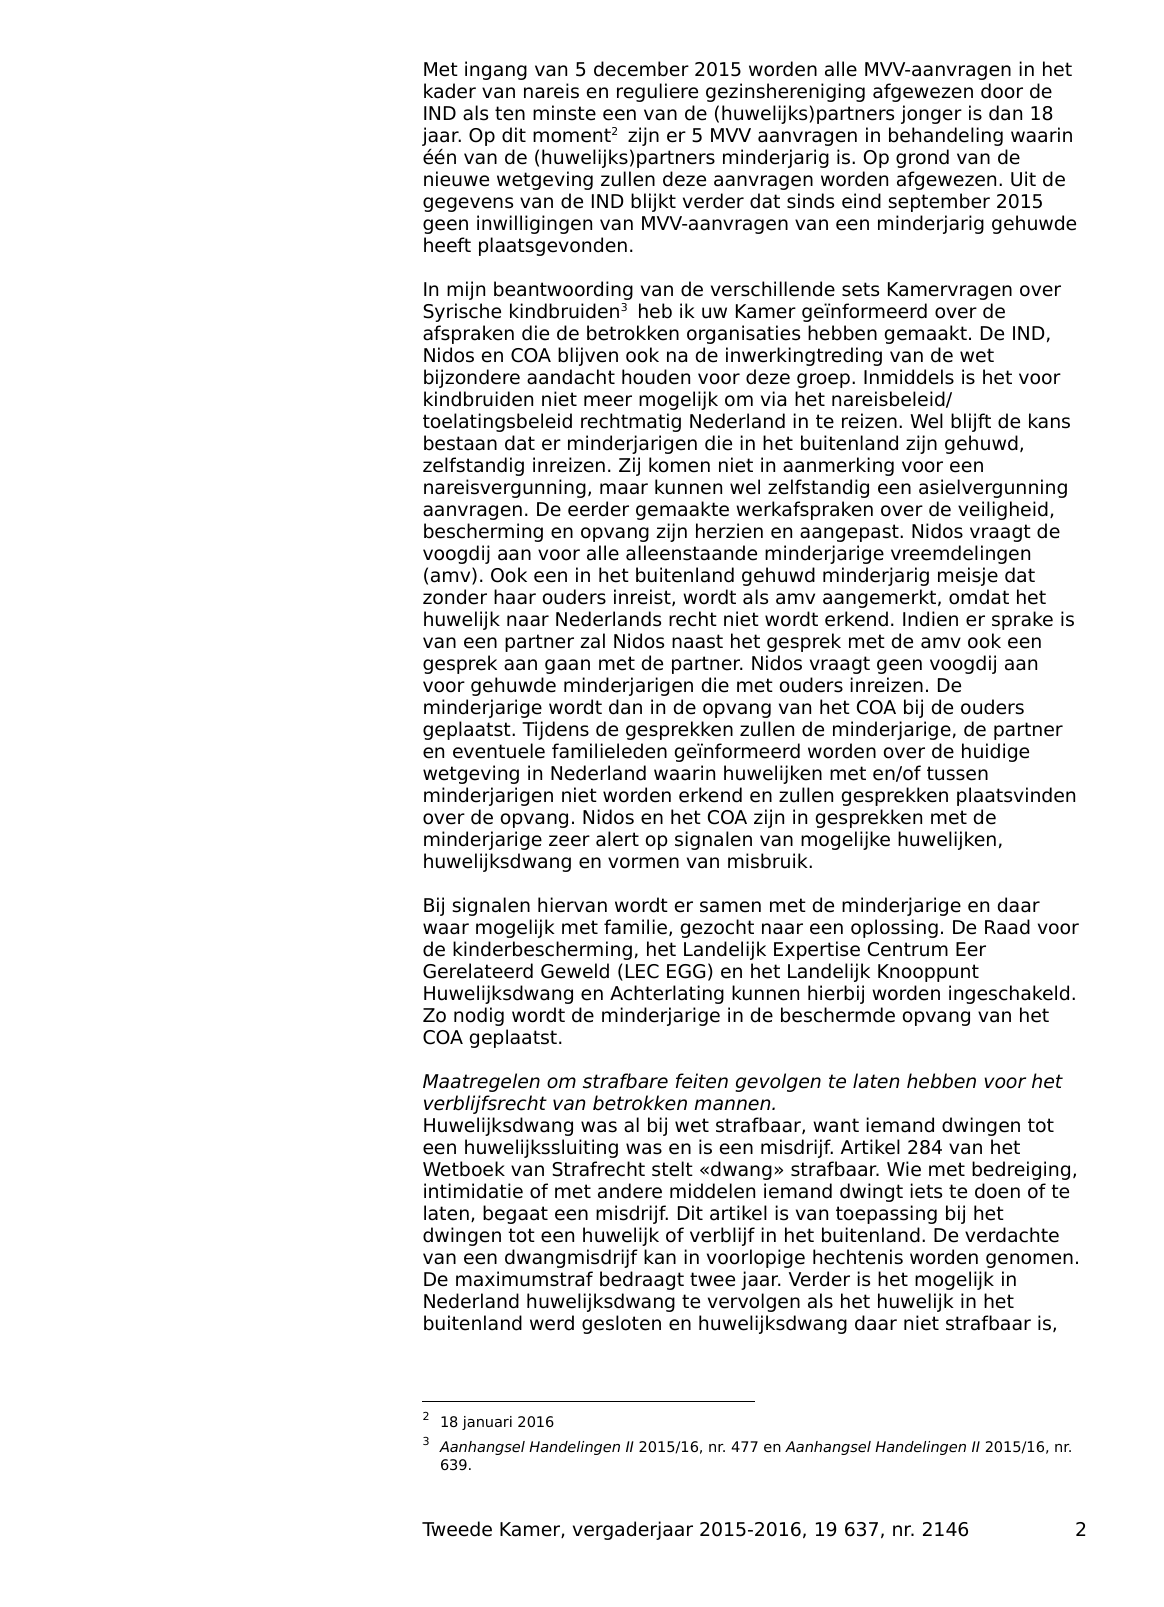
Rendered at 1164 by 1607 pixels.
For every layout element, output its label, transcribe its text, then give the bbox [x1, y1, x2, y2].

text Huwelijksdwang was al bij wet strafbaar, want iemand dwingen tot een huwelijkssluiting was en is een misdrijf. Artikel 284 van het Wetboek van Strafrecht stelt «dwang» strafbaar. Wie met bedreiging, intimidatie of met andere middelen iemand dwingt iets te doen of te laten, begaat een misdrijf. Dit artikel is van toepassing bij het dwingen tot een huwelijk of verblijf in het buitenland. De verdachte van een dwangmisdrijf kan in voorlopige hechtenis worden genomen. De maximumstraf bedraagt twee jaar. Verder is het mogelijk in Nederland huwelijksdwang te vervolgen als het huwelijk in het buitenland werd gesloten en huwelijksdwang daar niet strafbaar is, [422, 1115, 1087, 1334]
text Bij signalen hiervan wordt er samen met de minderjarige en daar waar mogelijk met familie, gezocht naar een oplossing. De Raad voor de kinderbescherming, het Landelijk Expertise Centrum Eer Gerelateerd Geweld (LEC EGG) en het Landelijk Knooppunt Huwelijksdwang en Achterlating kunnen hierbij worden ingeschakeld. Zo nodig wordt de minderjarige in de beschermde opvang van het COA geplaatst. [422, 895, 1087, 1048]
text 18 januari 2016 [422, 1410, 1087, 1432]
text Met ingang van 5 december 2015 worden alle MVV-aanvragen in het kader van nareis en reguliere gezinshereniging afgewezen door de IND als ten minste een van de (huwelijks)partners jonger is dan 18 jaar. Op dit moment zijn er 5 MVV aanvragen in behandeling waarin één van de (huwelijks)partners minderjarig is. Op grond van de nieuwe wetgeving zullen deze aanvragen worden afgewezen. Uit de gegevens van de IND blijkt verder dat sinds eind september 2015 geen inwilligingen van MVV-aanvragen van een minderjarig gehuwde heeft plaatsgevonden. [422, 59, 1087, 257]
text Aanhangsel Handelingen II 2015/16, nr. 477 en Aanhangsel Handelingen II 2015/16, nr. 639. [422, 1435, 1087, 1474]
text In mijn beantwoording van de verschillende sets Kamervragen over Syrische kindbruiden heb ik uw Kamer geïnformeerd over de afspraken die de betrokken organisaties hebben gemaakt. De IND, Nidos en COA blijven ook na de inwerkingtreding van de wet bijzondere aandacht houden voor deze groep. Inmiddels is het voor kindbruiden niet meer mogelijk om via het nareisbeleid/ toelatingsbeleid rechtmatig Nederland in te reizen. Wel blijft de kans bestaan dat er minderjarigen die in het buitenland zijn gehuwd, zelfstandig inreizen. Zij komen niet in aanmerking voor een nareisvergunning, maar kunnen wel zelfstandig een asielvergunning aanvragen. De eerder gemaakte werkafspraken over de veiligheid, bescherming en opvang zijn herzien en aangepast. Nidos vraagt de voogdij aan voor alle alleenstaande minderjarige vreemdelingen (amv). Ook een in het buitenland gehuwd minderjarig meisje dat zonder haar ouders inreist, wordt als amv aangemerkt, omdat het huwelijk naar Nederlands recht niet wordt erkend. Indien er sprake is van een partner zal Nidos naast het gesprek met de amv ook een gesprek aan gaan met de partner. Nidos vraagt geen voogdij aan voor gehuwde minderjarigen die met ouders inreizen. De minderjarige wordt dan in de opvang van het COA bij de ouders geplaatst. Tijdens de gesprekken zullen de minderjarige, de partner en eventuele familieleden geïnformeerd worden over de huidige wetgeving in Nederland waarin huwelijken met en/of tussen minderjarigen niet worden erkend en zullen gesprekken plaatsvinden over de opvang. Nidos en het COA zijn in gesprekken met de minderjarige zeer alert op signalen van mogelijke huwelijken, huwelijksdwang en vormen van misbruik. [422, 279, 1087, 872]
text Maatregelen om strafbare feiten gevolgen te laten hebben voor het verblijfsrecht van betrokken mannen. [422, 1071, 1087, 1115]
